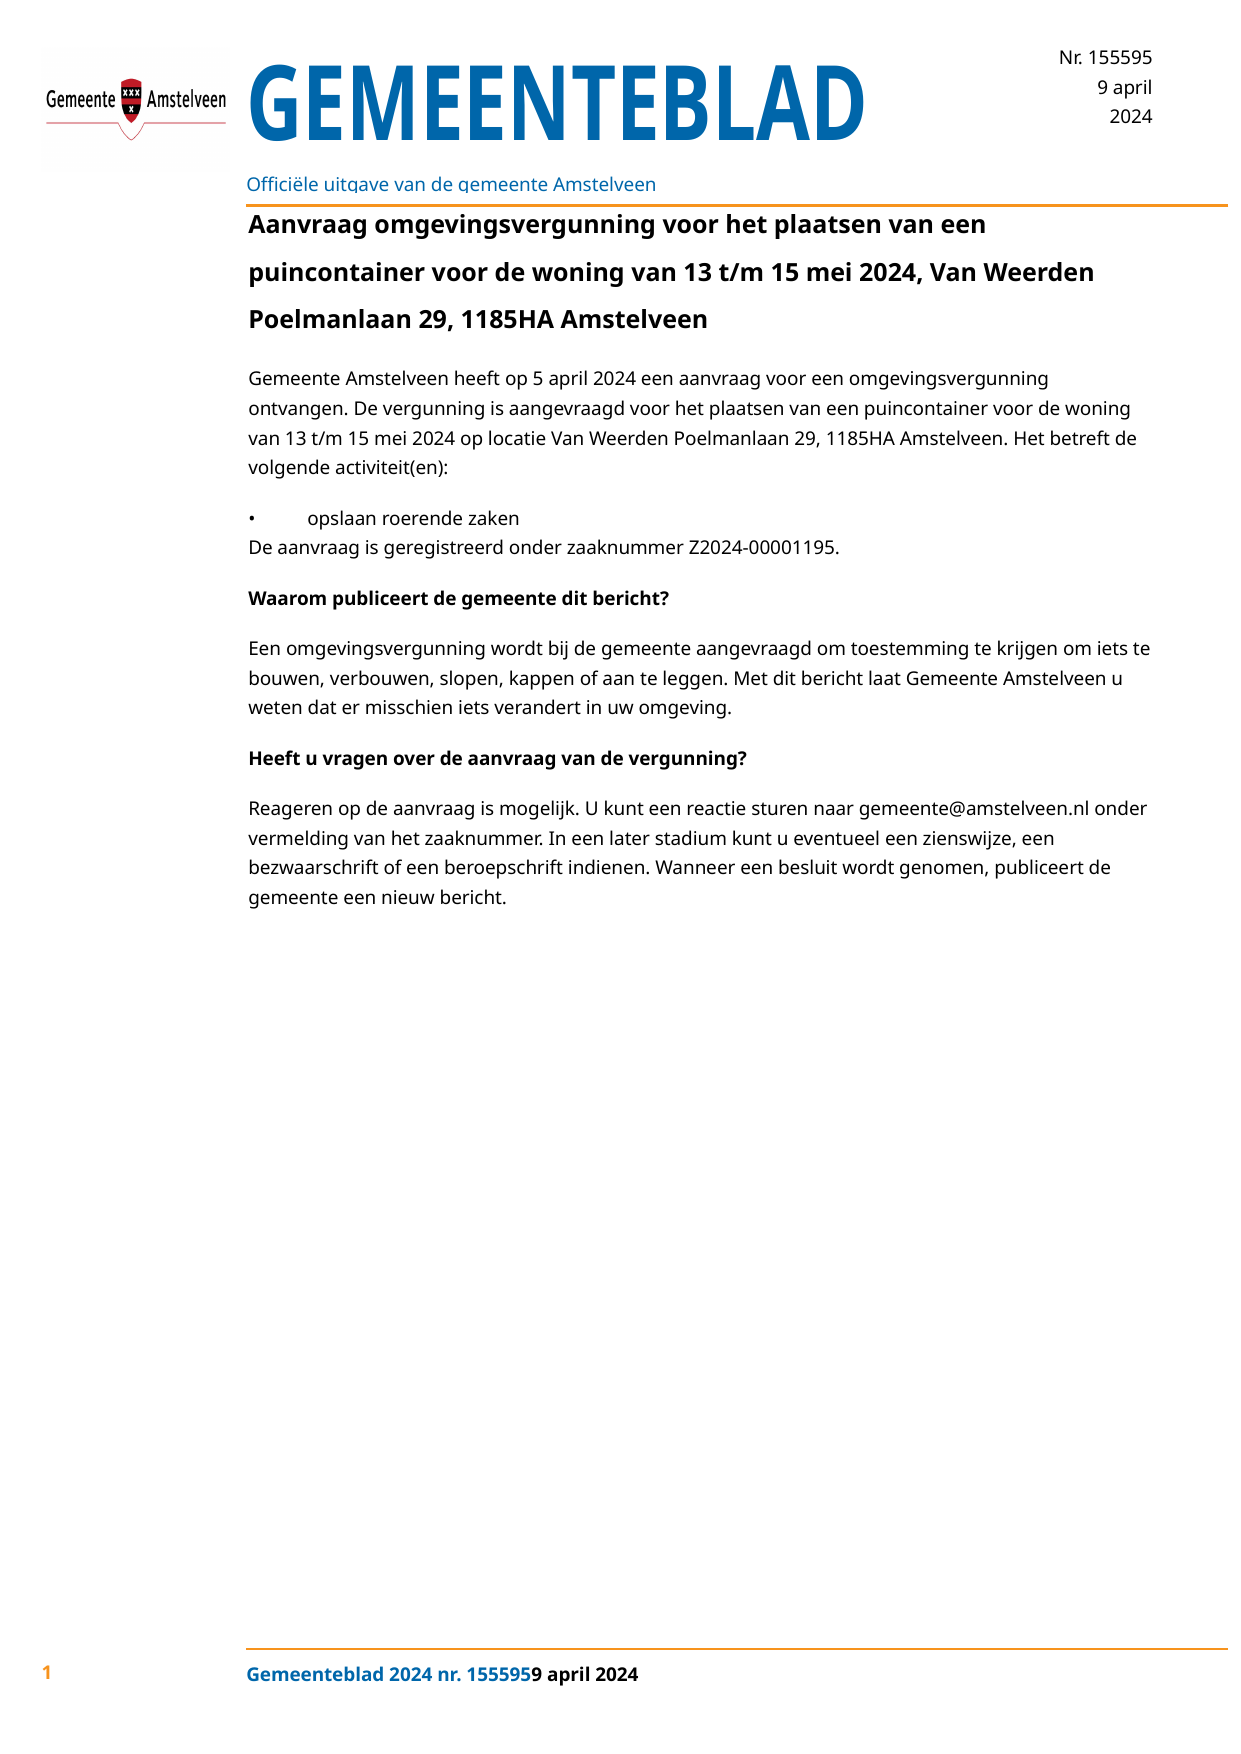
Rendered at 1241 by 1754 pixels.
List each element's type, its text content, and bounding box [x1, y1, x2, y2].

text De aanvraag is geregistreerd onder zaaknummer Z2024-00001195. [248, 534, 1152, 560]
text Waarom publiceert de gemeente dit bericht? [248, 585, 1152, 610]
list opslaan roerende zaken [248, 505, 1152, 530]
text Aanvraag omgevingsvergunning voor het plaatsen van een puincontainer voor de woning van 13 t/m 15 mei 2024, Van Weerden Poelmanlaan 29, 1185HA Amstelveen [248, 207, 1152, 336]
text Een omgevingsvergunning wordt bij de gemeente aangevraagd om toestemming te krijgen om iets te bouwen, verbouwen, slopen, kappen of aan te leggen. Met dit bericht laat Gemeente Amstelveen u weten dat er misschien iets verandert in uw omgeving. [248, 635, 1152, 720]
text Reageren op de aanvraag is mogelijk. U kunt een reactie sturen naar gemeente@amstelveen.nl onder vermelding van het zaaknummer. In een later stadium kunt u eventueel een zienswijze, een bezwaarschrift of een beroepschrift indienen. Wanneer een besluit wordt genomen, publiceert de gemeente een nieuw bericht. [248, 795, 1152, 909]
text Gemeente Amstelveen heeft op 5 april 2024 een aanvraag voor een omgevingsvergunning ontvangen. De vergunning is aangevraagd voor het plaatsen van een puincontainer voor de woning van 13 t/m 15 mei 2024 op locatie Van Weerden Poelmanlaan 29, 1185HA Amstelveen. Het betreft de volgende activiteit(en): [248, 366, 1152, 480]
text Heeft u vragen over de aanvraag van de vergunning? [248, 745, 1152, 770]
picture [41, 47, 231, 172]
